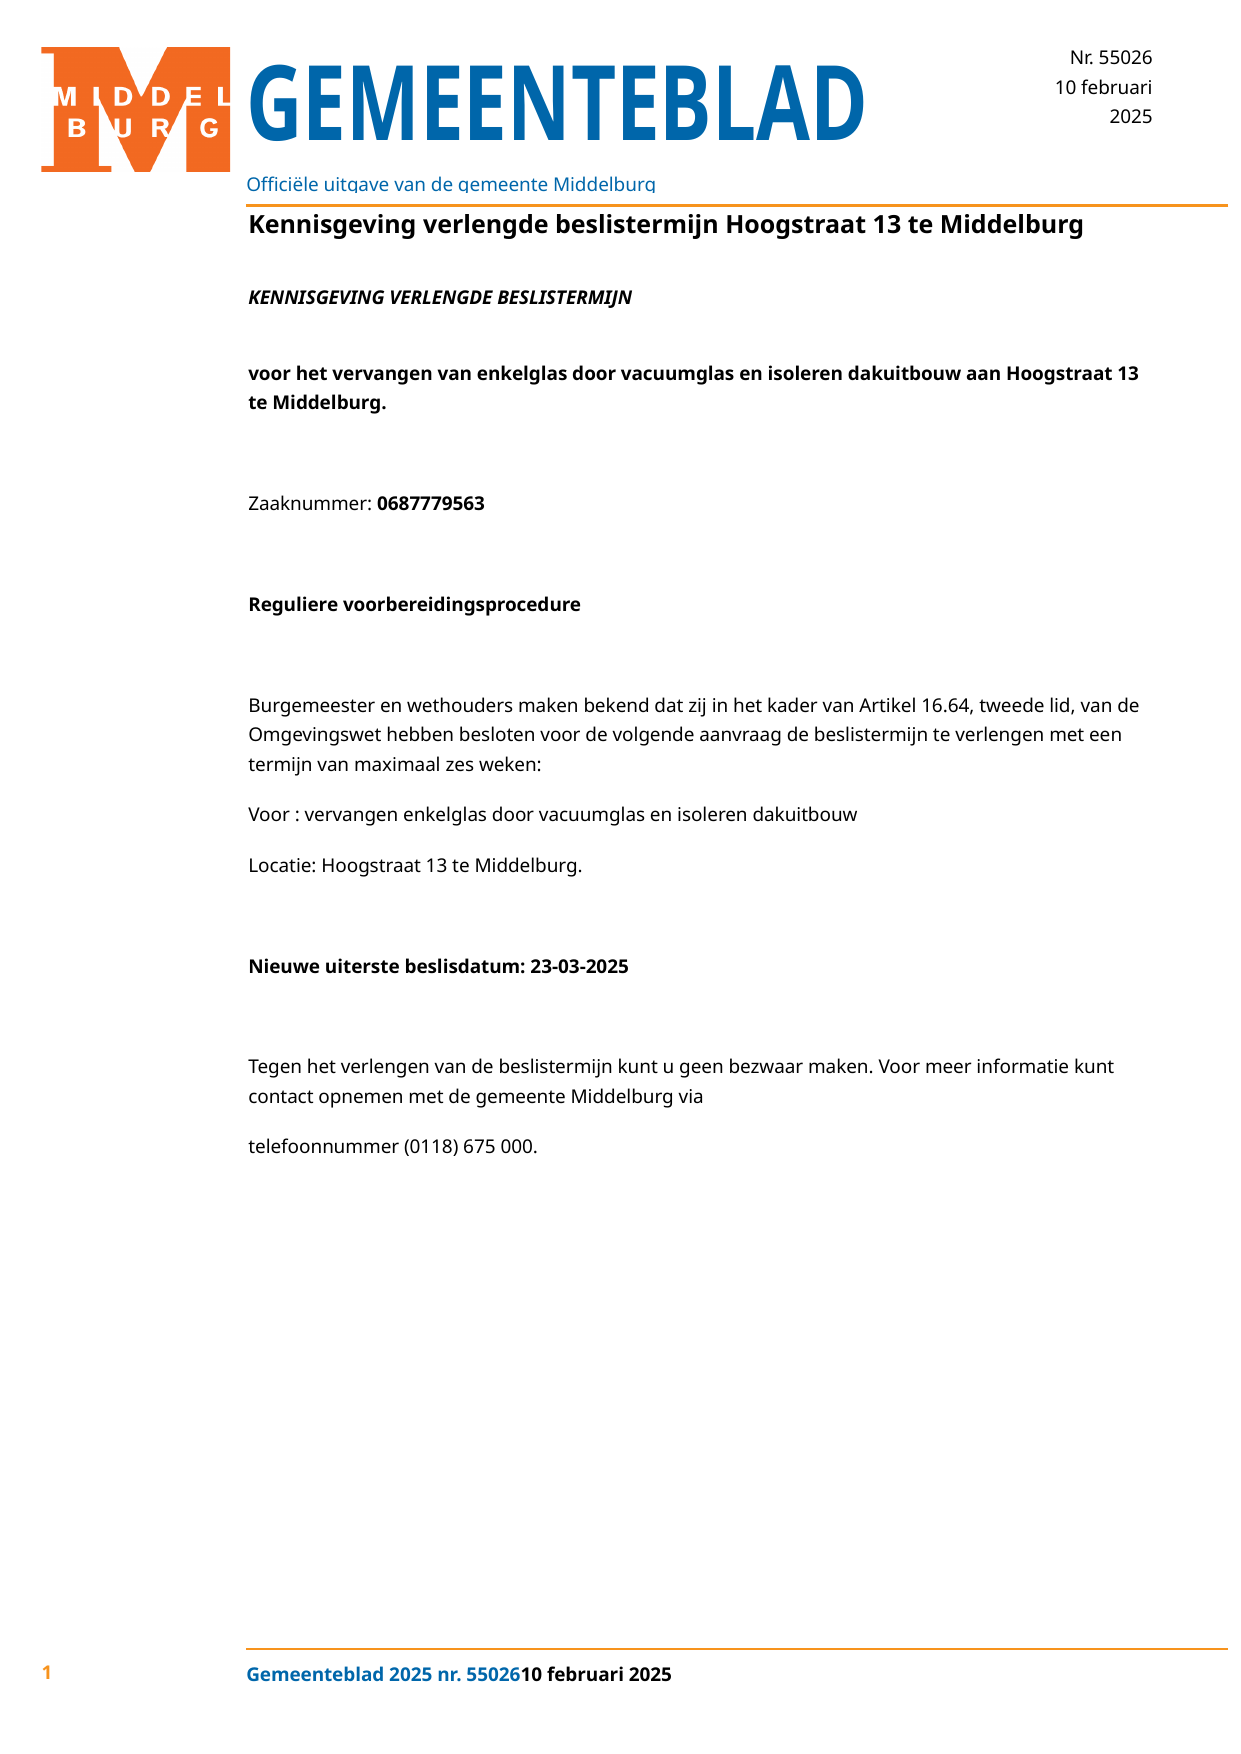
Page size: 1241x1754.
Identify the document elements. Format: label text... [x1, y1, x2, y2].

text Zaaknummer: 0687779563 [248, 490, 1152, 516]
text Nieuwe uiterste beslisdatum: 23-03-2025 [248, 953, 1152, 979]
text Tegen het verlengen van de beslistermijn kunt u geen bezwaar maken. Voor meer informatie kunt contact opnemen met de gemeente Middelburg via [248, 1054, 1152, 1109]
text Burgemeester en wethouders maken bekend dat zij in het kader van Artikel 16.64, tweede lid, van de Omgevingswet hebben besloten voor de volgende aanvraag de beslistermijn te verlengen met een termijn van maximaal zes weken: [248, 692, 1152, 777]
text Locatie: Hoogstraat 13 te Middelburg. [248, 852, 1152, 878]
text Reguliere voorbereidingsprocedure [248, 591, 1152, 617]
text voor het vervangen van enkelglas door vacuumglas en isoleren dakuitbouw aan Hoogstraat 13 te Middelburg. [248, 360, 1152, 415]
text Kennisgeving verlengde beslistermijn Hoogstraat 13 te Middelburg [248, 207, 1152, 241]
picture [41, 47, 231, 172]
text Voor : vervangen enkelglas door vacuumglas en isoleren dakuitbouw [248, 802, 1152, 827]
text telefoonnummer (0118) 675 000. [248, 1134, 1152, 1159]
text KENNISGEVING VERLENGDE BESLISTERMIJN [248, 284, 1152, 309]
